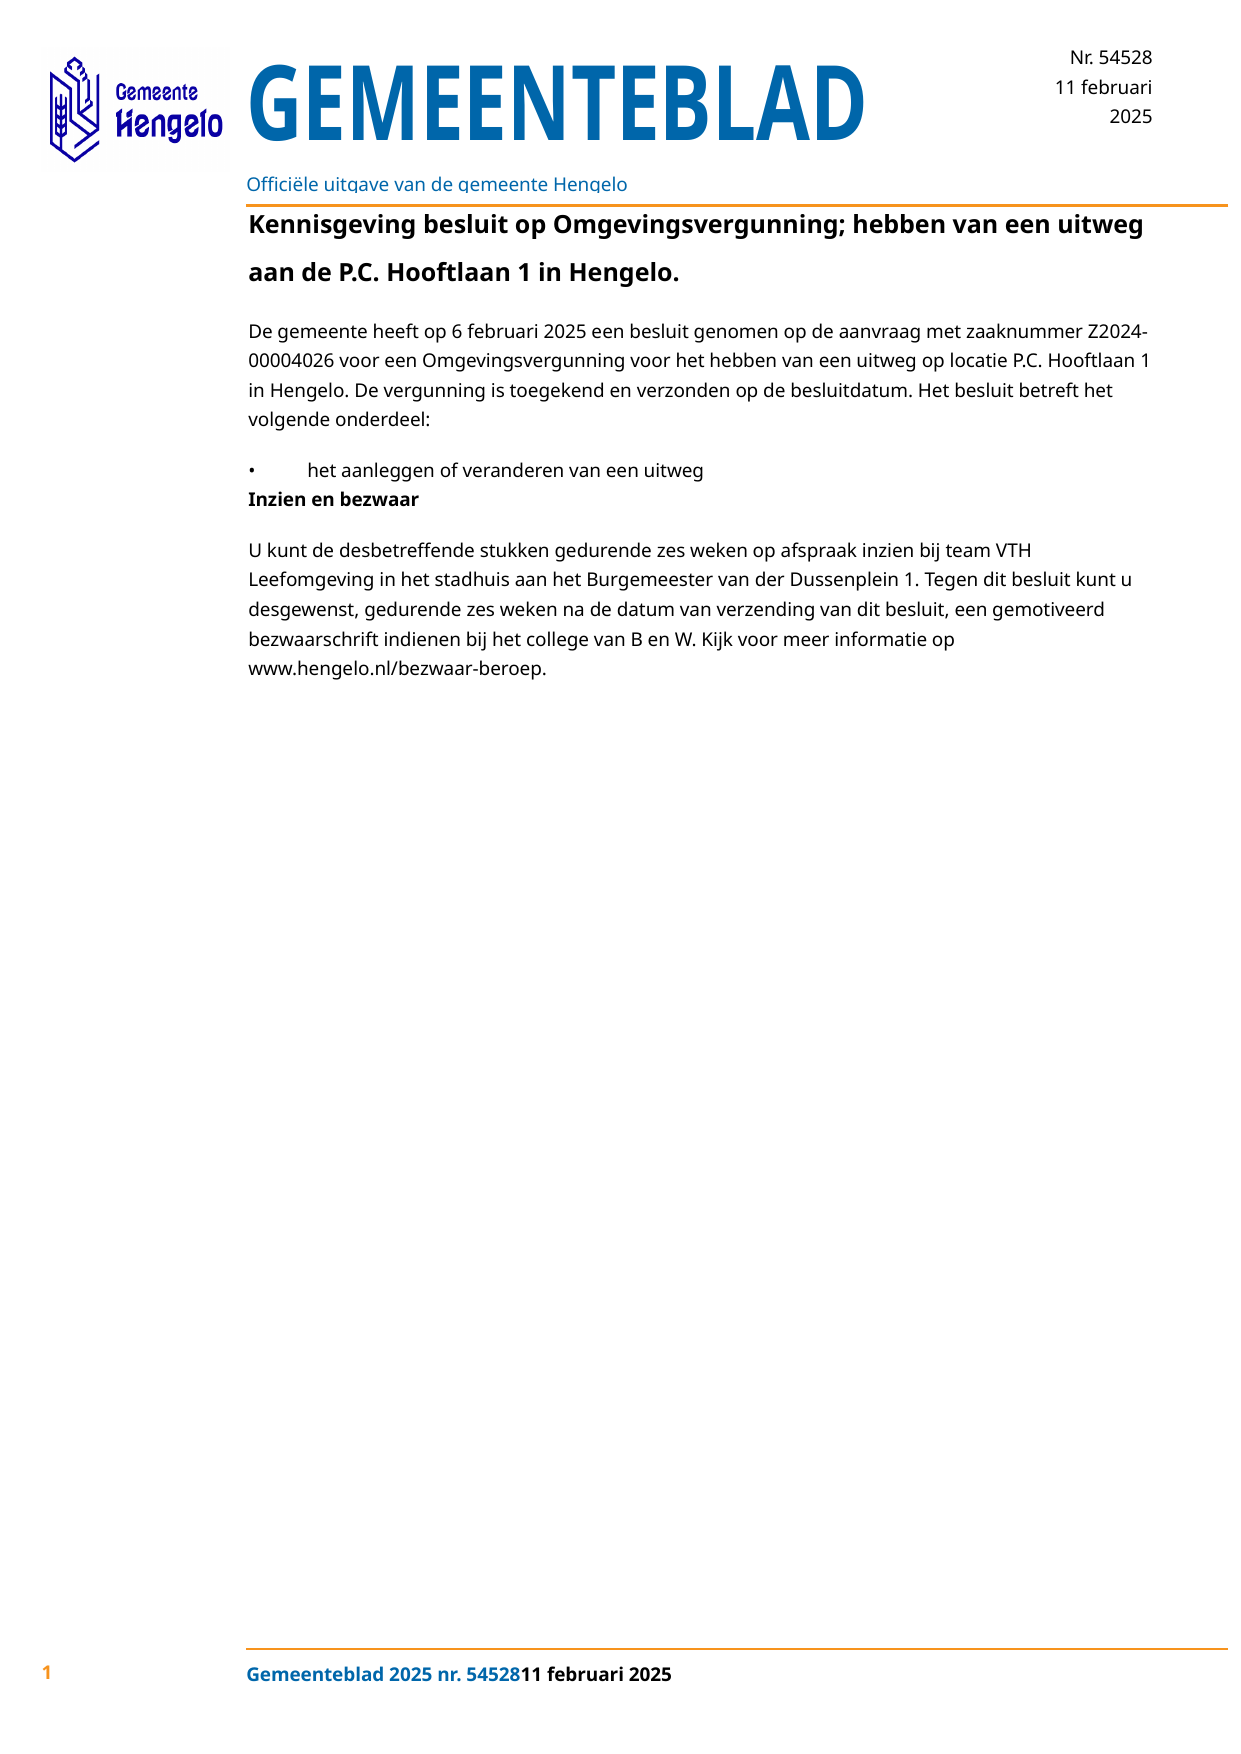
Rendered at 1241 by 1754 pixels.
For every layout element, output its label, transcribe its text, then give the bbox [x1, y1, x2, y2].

text De gemeente heeft op 6 februari 2025 een besluit genomen op de aanvraag met zaaknummer Z2024-00004026 voor een Omgevingsvergunning voor het hebben van een uitweg op locatie P.C. Hooftlaan 1 in Hengelo. De vergunning is toegekend en verzonden op de besluitdatum. Het besluit betreft het volgende onderdeel: [248, 318, 1152, 432]
text Kennisgeving besluit op Omgevingsvergunning; hebben van een uitweg aan de P.C. Hooftlaan 1 in Hengelo. [248, 207, 1152, 288]
text Inzien en bezwaar [248, 487, 1152, 512]
picture [41, 47, 231, 172]
text U kunt de desbetreffende stukken gedurende zes weken op afspraak inzien bij team VTH Leefomgeving in het stadhuis aan het Burgemeester van der Dussenplein 1. Tegen dit besluit kunt u desgewenst, gedurende zes weken na de datum van verzending van dit besluit, een gemotiveerd bezwaarschrift indienen bij het college van B en W. Kijk voor meer informatie op www.hengelo.nl/bezwaar-beroep. [248, 537, 1152, 681]
list het aanleggen of veranderen van een uitweg [248, 457, 1152, 483]
